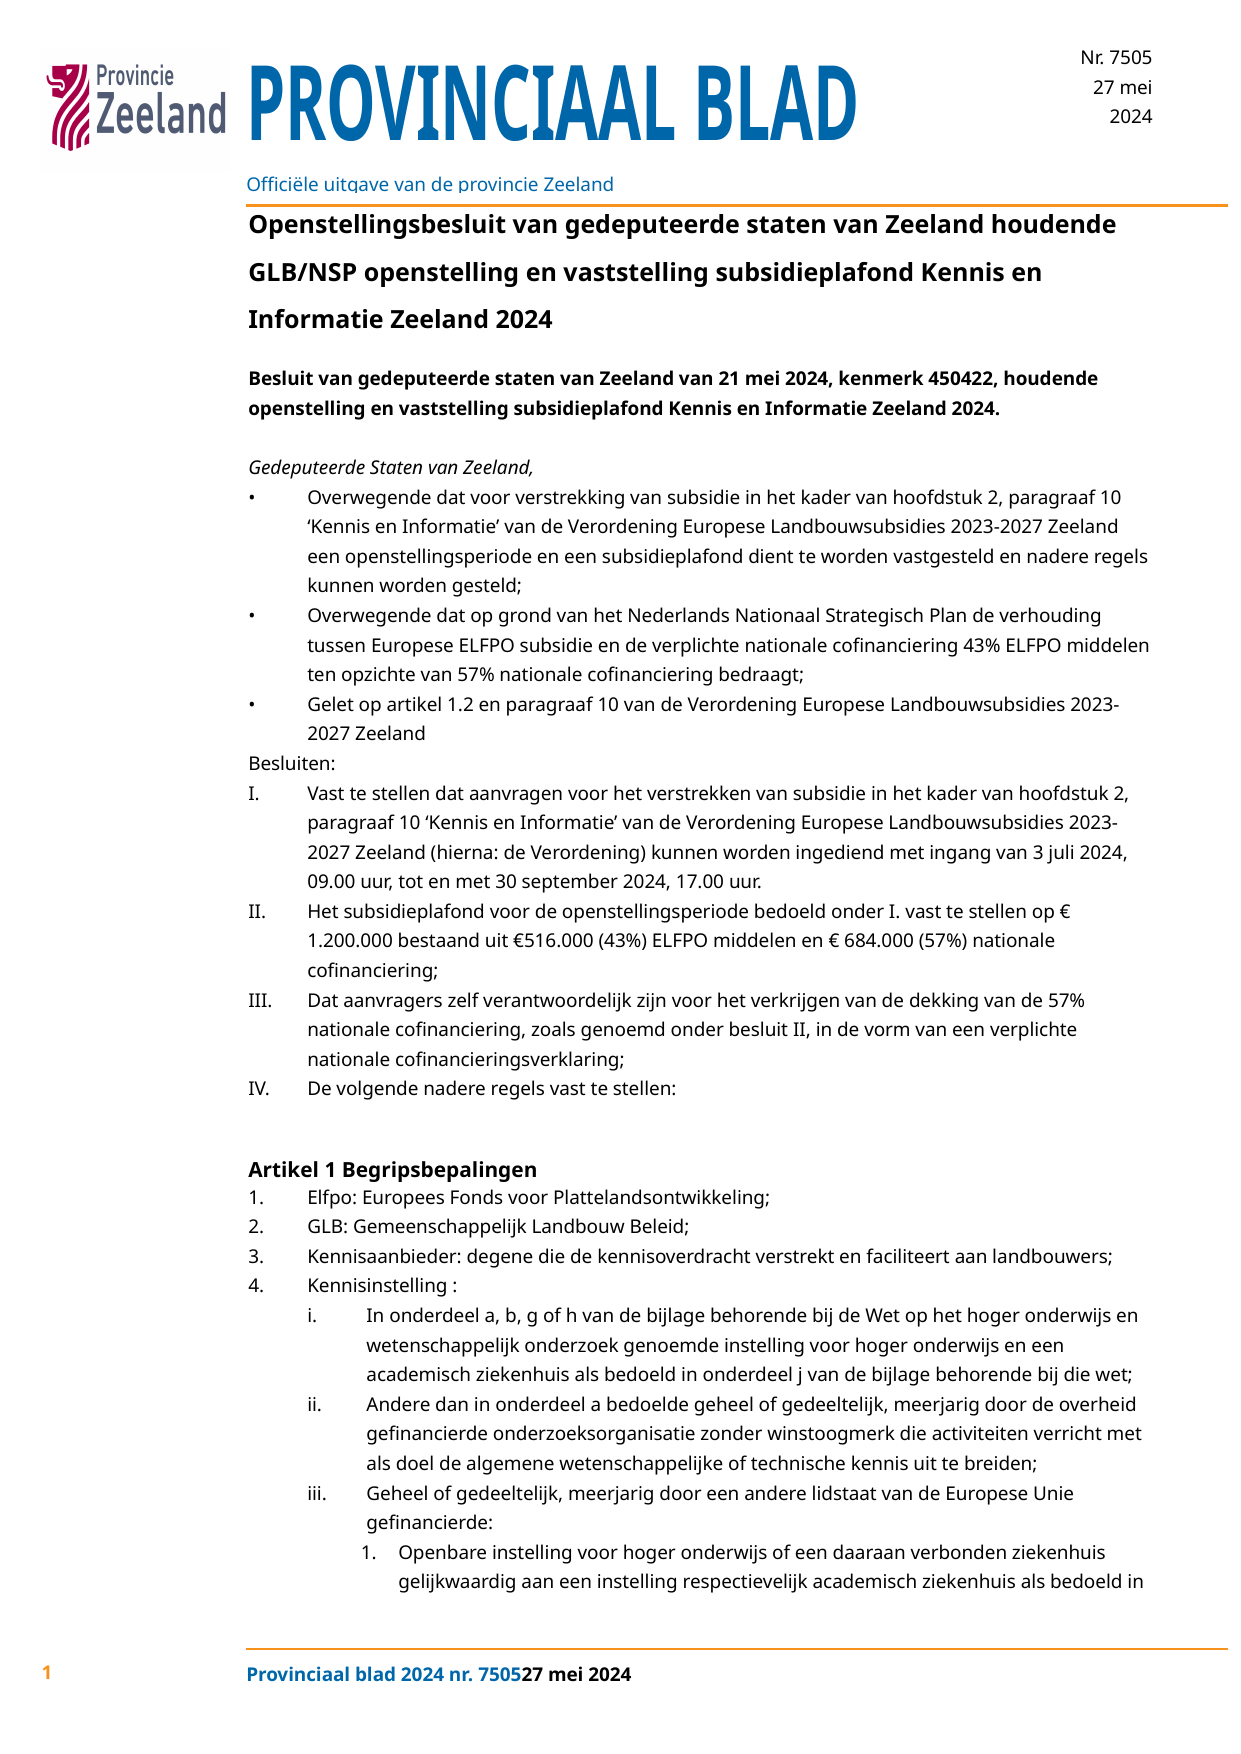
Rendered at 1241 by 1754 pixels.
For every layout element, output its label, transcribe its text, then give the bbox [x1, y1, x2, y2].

list Overwegende dat voor verstrekking van subsidie in het kader van hoofdstuk 2, paragraaf 10 ‘Kennis en Informatie’ van de Verordening Europese Landbouwsubsidies 2023-2027 Zeeland een openstellingsperiode en een subsidieplafond dient te worden vastgesteld en nadere regels kunnen worden gesteld; [248, 484, 1152, 598]
list Openbare instelling voor hoger onderwijs of een daaraan verbonden ziekenhuis gelijkwaardig aan een instelling respectievelijk academisch ziekenhuis als bedoeld in [361, 1539, 1152, 1594]
text Besluit van gedeputeerde staten van Zeeland van 21 mei 2024, kenmerk 450422, houdende openstelling en vaststelling subsidieplafond Kennis en Informatie Zeeland 2024. [248, 366, 1152, 421]
list Gelet op artikel 1.2 en paragraaf 10 van de Verordening Europese Landbouwsubsidies 2023-2027 Zeeland [248, 691, 1152, 746]
text Artikel 1 Begripsbepalingen [248, 1156, 1152, 1184]
list Vast te stellen dat aanvragen voor het verstrekken van subsidie in het kader van hoofdstuk 2, paragraaf 10 ‘Kennis en Informatie’ van de Verordening Europese Landbouwsubsidies 2023-2027 Zeeland (hierna: de Verordening) kunnen worden ingediend met ingang van 3 juli 2024, 09.00 uur, tot en met 30 september 2024, 17.00 uur. [248, 780, 1152, 894]
list Overwegende dat op grond van het Nederlands Nationaal Strategisch Plan de verhouding tussen Europese ELFPO subsidie en de verplichte nationale cofinanciering 43% ELFPO middelen ten opzichte van 57% nationale cofinanciering bedraagt; [248, 602, 1152, 687]
text Besluiten: [248, 750, 1152, 776]
picture [41, 47, 231, 172]
text Gedeputeerde Staten van Zeeland, [248, 454, 1152, 480]
list Andere dan in onderdeel a bedoelde geheel of gedeeltelijk, meerjarig door de overheid gefinancierde onderzoeksorganisatie zonder winstoogmerk die activiteiten verricht met als doel de algemene wetenschappelijke of technische kennis uit te breiden; [307, 1391, 1152, 1476]
list GLB: Gemeenschappelijk Landbouw Beleid; [248, 1213, 1152, 1239]
list Dat aanvragers zelf verantwoordelijk zijn voor het verkrijgen van de dekking van de 57% nationale cofinanciering, zoals genoemd onder besluit II, in de vorm van een verplichte nationale cofinancieringsverklaring; [248, 987, 1152, 1072]
list Elfpo: Europees Fonds voor Plattelandsontwikkeling; [248, 1184, 1152, 1210]
list Het subsidieplafond voor de openstellingsperiode bedoeld onder I. vast te stellen op € 1.200.000 bestaand uit €516.000 (43%) ELFPO middelen en € 684.000 (57%) nationale cofinanciering; [248, 898, 1152, 983]
list Kennisaanbieder: degene die de kennisoverdracht verstrekt en faciliteert aan landbouwers; [248, 1243, 1152, 1269]
list Geheel of gedeeltelijk, meerjarig door een andere lidstaat van de Europese Unie gefinancierde: [307, 1480, 1152, 1535]
list In onderdeel a, b, g of h van de bijlage behorende bij de Wet op het hoger onderwijs en wetenschappelijk onderzoek genoemde instelling voor hoger onderwijs en een academisch ziekenhuis als bedoeld in onderdeel j van de bijlage behorende bij die wet; [307, 1302, 1152, 1387]
list De volgende nadere regels vast te stellen: [248, 1076, 1152, 1101]
list Kennisinstelling : [248, 1273, 1152, 1298]
text Openstellingsbesluit van gedeputeerde staten van Zeeland houdende GLB/NSP openstelling en vaststelling subsidieplafond Kennis en Informatie Zeeland 2024 [248, 207, 1152, 336]
